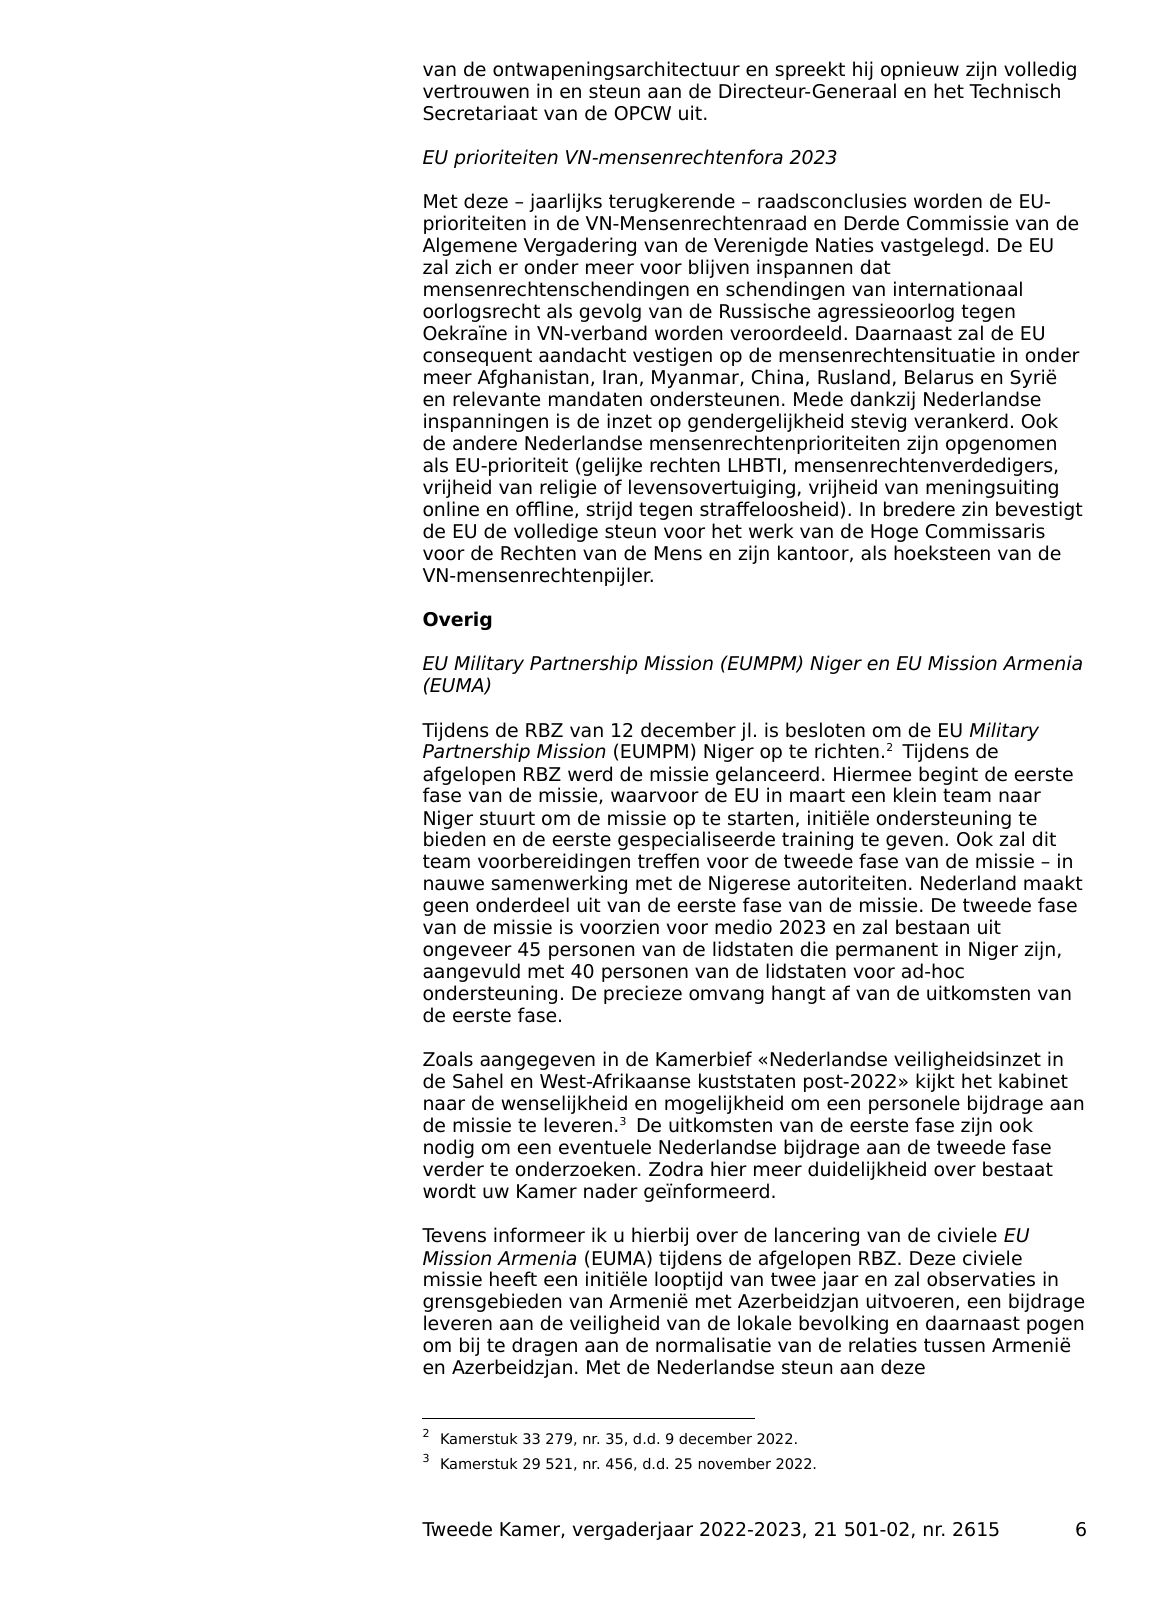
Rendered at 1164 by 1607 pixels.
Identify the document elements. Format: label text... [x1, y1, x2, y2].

subtitle Overig [422, 609, 1087, 631]
text Zoals aangegeven in de Kamerbief «Nederlandse veiligheidsinzet in de Sahel en West-Afrikaanse kuststaten post-2022» kijkt het kabinet naar de wenselijkheid en mogelijkheid om een personele bijdrage aan de missie te leveren. De uitkomsten van de eerste fase zijn ook nodig om een eventuele Nederlandse bijdrage aan de tweede fase verder te onderzoeken. Zodra hier meer duidelijkheid over bestaat wordt uw Kamer nader geïnformeerd. [422, 1049, 1087, 1203]
text Tijdens de RBZ van 12 december jl. is besloten om de EU Military Partnership Mission (EUMPM) Niger op te richten. Tijdens de afgelopen RBZ werd de missie gelanceerd. Hiermee begint de eerste fase van de missie, waarvoor de EU in maart een klein team naar Niger stuurt om de missie op te starten, initiële ondersteuning te bieden en de eerste gespecialiseerde training te geven. Ook zal dit team voorbereidingen treffen voor de tweede fase van de missie – in nauwe samenwerking met de Nigerese autoriteiten. Nederland maakt geen onderdeel uit van de eerste fase van de missie. De tweede fase van de missie is voorzien voor medio 2023 en zal bestaan uit ongeveer 45 personen van de lidstaten die permanent in Niger zijn, aangevuld met 40 personen van de lidstaten voor ad-hoc ondersteuning. De precieze omvang hangt af van de uitkomsten van de eerste fase. [422, 719, 1087, 1027]
text Met deze – jaarlijks terugkerende – raadsconclusies worden de EU-prioriteiten in de VN-Mensenrechtenraad en Derde Commissie van de Algemene Vergadering van de Verenigde Naties vastgelegd. De EU zal zich er onder meer voor blijven inspannen dat mensenrechtenschendingen en schendingen van internationaal oorlogsrecht als gevolg van de Russische agressieoorlog tegen Oekraïne in VN-verband worden veroordeeld. Daarnaast zal de EU consequent aandacht vestigen op de mensenrechtensituatie in onder meer Afghanistan, Iran, Myanmar, China, Rusland, Belarus en Syrië en relevante mandaten ondersteunen. Mede dankzij Nederlandse inspanningen is de inzet op gendergelijkheid stevig verankerd. Ook de andere Nederlandse mensenrechtenprioriteiten zijn opgenomen als EU-prioriteit (gelijke rechten LHBTI, mensenrechtenverdedigers, vrijheid van religie of levensovertuiging, vrijheid van meningsuiting online en offline, strijd tegen straffeloosheid). In bredere zin bevestigt de EU de volledige steun voor het werk van de Hoge Commissaris voor de Rechten van de Mens en zijn kantoor, als hoeksteen van de VN-mensenrechtenpijler. [422, 191, 1087, 587]
subtitle EU Military Partnership Mission (EUMPM) Niger en EU Mission Armenia (EUMA) [422, 653, 1087, 697]
text Kamerstuk 33 279, nr. 35, d.d. 9 december 2022. [422, 1427, 1087, 1449]
text Kamerstuk 29 521, nr. 456, d.d. 25 november 2022. [422, 1452, 1087, 1474]
text Tevens informeer ik u hierbij over de lancering van de civiele EU Mission Armenia (EUMA) tijdens de afgelopen RBZ. Deze civiele missie heeft een initiële looptijd van twee jaar en zal observaties in grensgebieden van Armenië met Azerbeidzjan uitvoeren, een bijdrage leveren aan de veiligheid van de lokale bevolking en daarnaast pogen om bij te dragen aan de normalisatie van de relaties tussen Armenië en Azerbeidzjan. Met de Nederlandse steun aan deze [422, 1225, 1087, 1379]
text van de ontwapeningsarchitectuur en spreekt hij opnieuw zijn volledig vertrouwen in en steun aan de Directeur-Generaal en het Technisch Secretariaat van de OPCW uit. [422, 59, 1087, 125]
subtitle EU prioriteiten VN-mensenrechtenfora 2023 [422, 147, 1087, 169]
